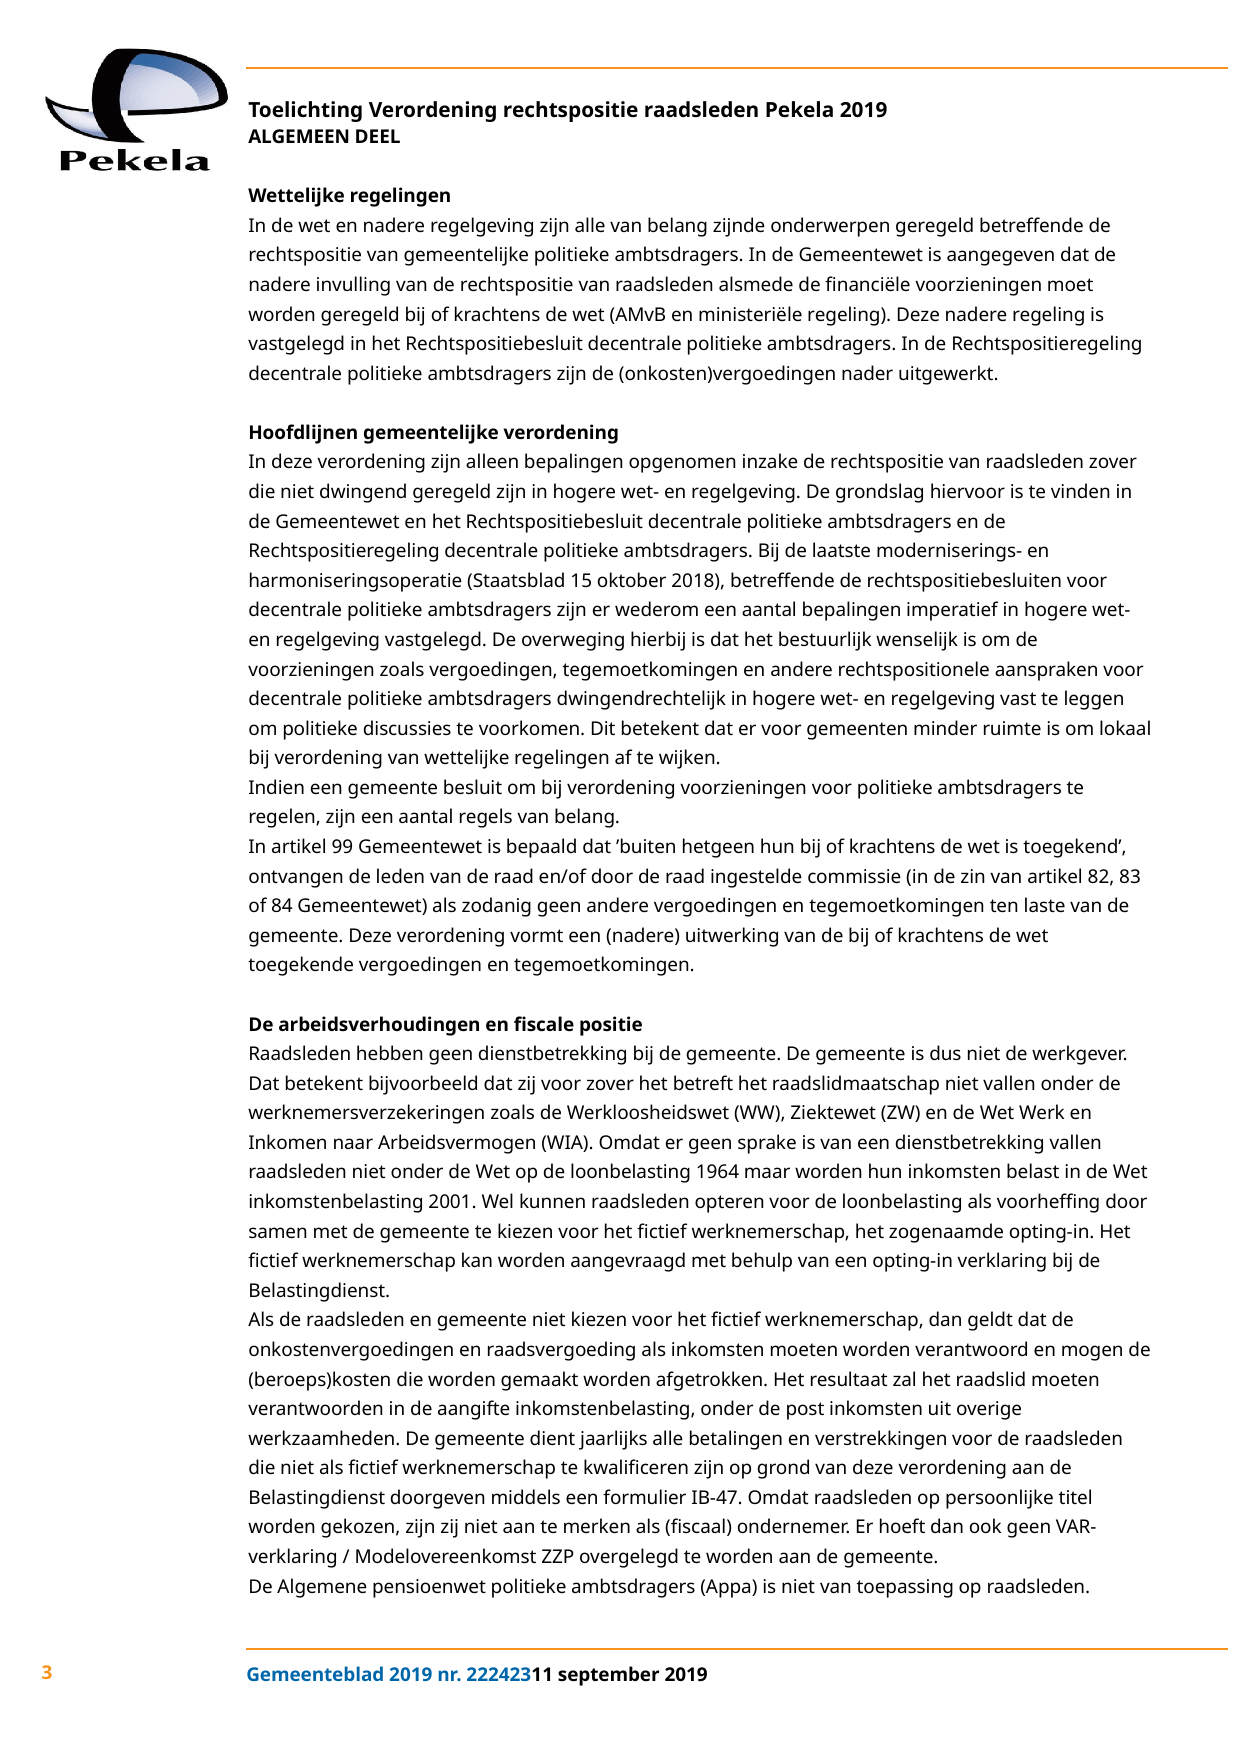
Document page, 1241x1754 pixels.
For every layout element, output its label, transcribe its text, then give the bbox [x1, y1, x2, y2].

text ALGEMEEN DEEL [248, 123, 1152, 149]
text De Algemene pensioenwet politieke ambtsdragers (Appa) is niet van toepassing op raadsleden. [248, 1573, 1152, 1599]
text In de wet en nadere regelgeving zijn alle van belang zijnde onderwerpen geregeld betreffende de rechtspositie van gemeentelijke politieke ambtsdragers. In de Gemeentewet is aangegeven dat de nadere invulling van de rechtspositie van raadsleden alsmede de financiële voorzieningen moet worden geregeld bij of krachtens de wet (AMvB en ministeriële regeling). Deze nadere regeling is vastgelegd in het Rechtspositiebesluit decentrale politieke ambtsdragers. In de Rechtspositieregeling decentrale politieke ambtsdragers zijn de (onkosten)vergoedingen nader uitgewerkt. [248, 212, 1152, 386]
text Als de raadsleden en gemeente niet kiezen voor het fictief werknemerschap, dan geldt dat de onkostenvergoedingen en raadsvergoeding als inkomsten moeten worden verantwoord en mogen de (beroeps)kosten die worden gemaakt worden afgetrokken. Het resultaat zal het raadslid moeten verantwoorden in de aangifte inkomstenbelasting, onder de post inkomsten uit overige werkzaamheden. De gemeente dient jaarlijks alle betalingen en verstrekkingen voor de raadsleden die niet als fictief werknemerschap te kwalificeren zijn op grond van deze verordening aan de Belastingdienst doorgeven middels een formulier IB-47. Omdat raadsleden op persoonlijke titel worden gekozen, zijn zij niet aan te merken als (fiscaal) ondernemer. Er hoeft dan ook geen VAR-verklaring / Modelovereenkomst ZZP overgelegd te worden aan de gemeente. [248, 1307, 1152, 1569]
text Raadsleden hebben geen dienstbetrekking bij de gemeente. De gemeente is dus niet de werkgever. Dat betekent bijvoorbeeld dat zij voor zover het betreft het raadslidmaatschap niet vallen onder de werknemersverzekeringen zoals de Werkloosheidswet (WW), Ziektewet (ZW) en de Wet Werk en Inkomen naar Arbeidsvermogen (WIA). Omdat er geen sprake is van een dienstbetrekking vallen raadsleden niet onder de Wet op de loonbelasting 1964 maar worden hun inkomsten belast in de Wet inkomstenbelasting 2001. Wel kunnen raadsleden opteren voor de loonbelasting als voorheffing door samen met de gemeente te kiezen voor het fictief werknemerschap, het zogenaamde opting-in. Het fictief werknemerschap kan worden aangevraagd met behulp van een opting-in verklaring bij de Belastingdienst. [248, 1040, 1152, 1303]
text Hoofdlijnen gemeentelijke verordening [248, 419, 1152, 445]
text In artikel 99 Gemeentewet is bepaald dat ’buiten hetgeen hun bij of krachtens de wet is toegekend’, ontvangen de leden van de raad en/of door de raad ingestelde commissie (in de zin van artikel 82, 83 of 84 Gemeentewet) als zodanig geen andere vergoedingen en tegemoetkomingen ten laste van de gemeente. Deze verordening vormt een (nadere) uitwerking van de bij of krachtens de wet toegekende vergoedingen en tegemoetkomingen. [248, 833, 1152, 977]
text De arbeidsverhoudingen en fiscale positie [248, 1011, 1152, 1037]
text In deze verordening zijn alleen bepalingen opgenomen inzake de rechtspositie van raadsleden zover die niet dwingend geregeld zijn in hogere wet- en regelgeving. De grondslag hiervoor is te vinden in de Gemeentewet en het Rechtspositiebesluit decentrale politieke ambtsdragers en de Rechtspositieregeling decentrale politieke ambtsdragers. Bij de laatste moderniserings- en harmoniseringsoperatie (Staatsblad 15 oktober 2018), betreffende de rechtspositiebesluiten voor decentrale politieke ambtsdragers zijn er wederom een aantal bepalingen imperatief in hogere wet- en regelgeving vastgelegd. De overweging hierbij is dat het bestuurlijk wenselijk is om de voorzieningen zoals vergoedingen, tegemoetkomingen en andere rechtspositionele aanspraken voor decentrale politieke ambtsdragers dwingendrechtelijk in hogere wet- en regelgeving vast te leggen om politieke discussies te voorkomen. Dit betekent dat er voor gemeenten minder ruimte is om lokaal bij verordening van wettelijke regelingen af te wijken. [248, 449, 1152, 770]
picture [41, 47, 231, 172]
text Wettelijke regelingen [248, 182, 1152, 208]
text Toelichting Verordening rechtspositie raadsleden Pekela 2019 [248, 95, 1152, 123]
text Indien een gemeente besluit om bij verordening voorzieningen voor politieke ambtsdragers te regelen, zijn een aantal regels van belang. [248, 774, 1152, 829]
